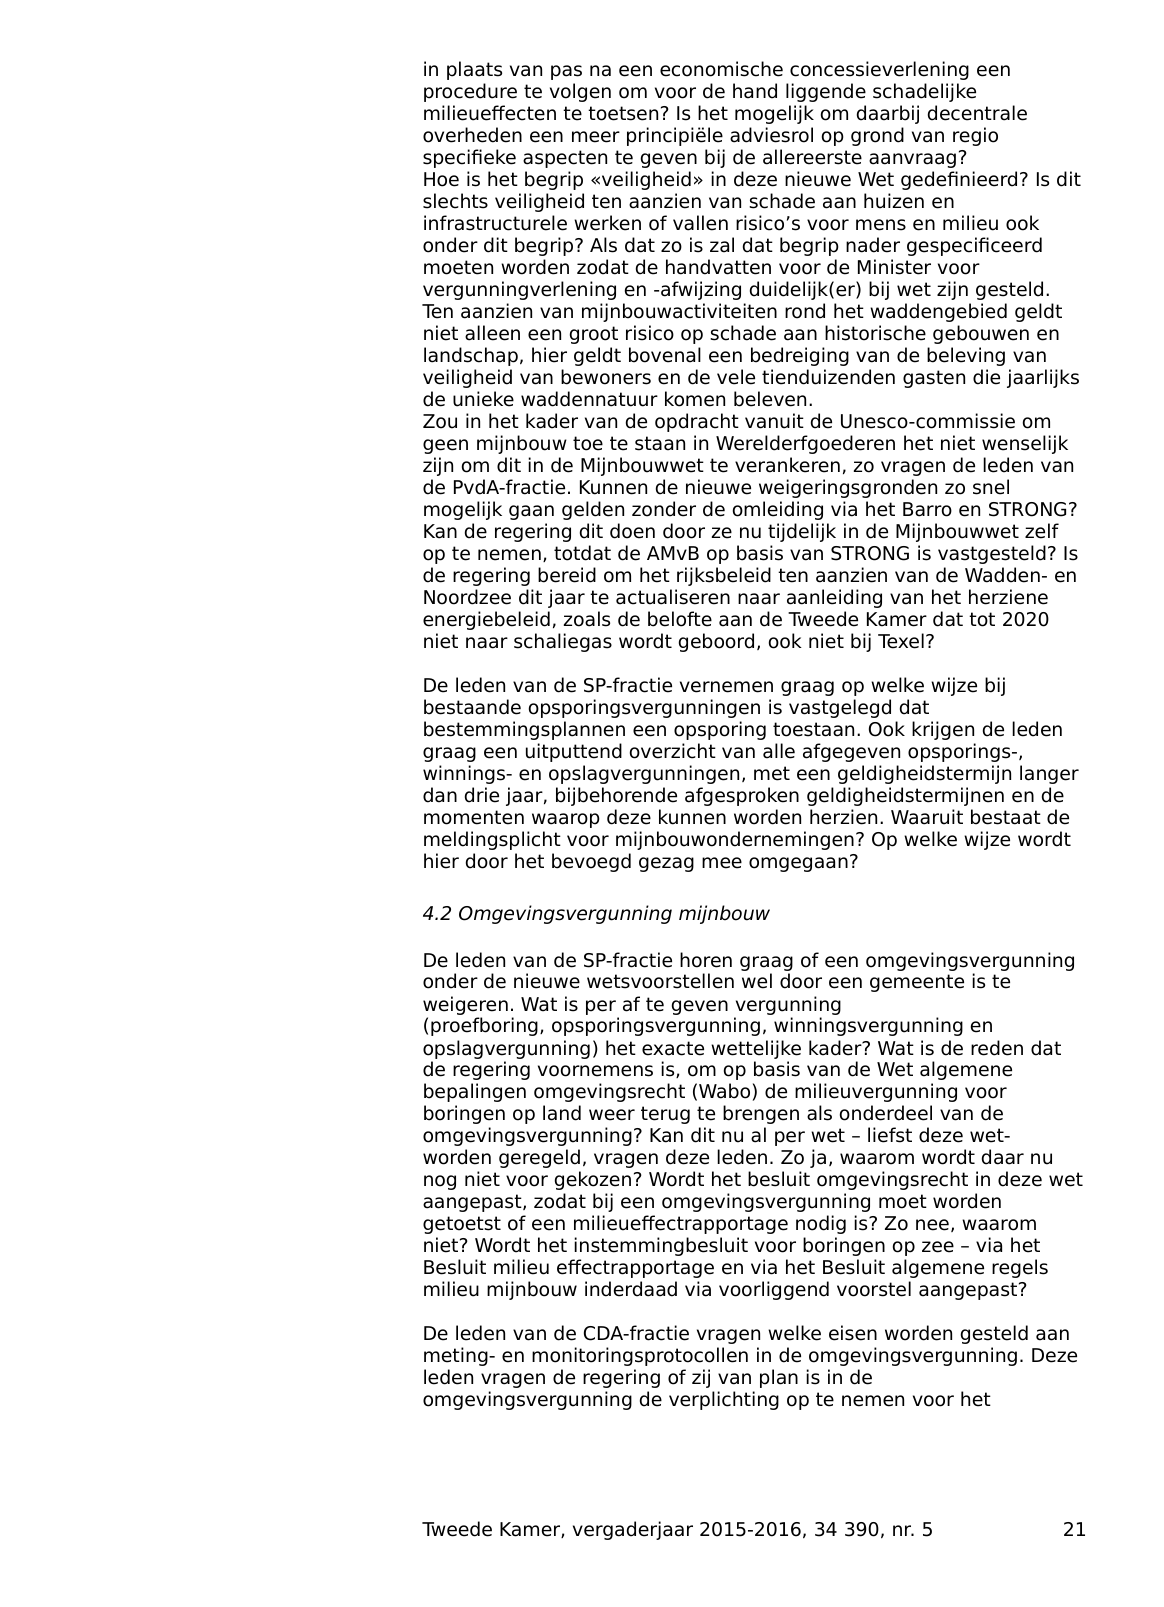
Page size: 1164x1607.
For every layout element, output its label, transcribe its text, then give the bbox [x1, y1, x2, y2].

text Hoe is het begrip «veiligheid» in deze nieuwe Wet gedefinieerd? Is dit slechts veiligheid ten aanzien van schade aan huizen en infrastructurele werken of vallen risico’s voor mens en milieu ook onder dit begrip? Als dat zo is zal dat begrip nader gespecificeerd moeten worden zodat de handvatten voor de Minister voor vergunningverlening en -afwijzing duidelijk(er) bij wet zijn gesteld. Ten aanzien van mijnbouwactiviteiten rond het waddengebied geldt niet alleen een groot risico op schade aan historische gebouwen en landschap, hier geldt bovenal een bedreiging van de beleving van veiligheid van bewoners en de vele tienduizenden gasten die jaarlijks de unieke waddennatuur komen beleven. [422, 169, 1087, 411]
text De leden van de SP-fractie horen graag of een omgevingsvergunning onder de nieuwe wetsvoorstellen wel door een gemeente is te weigeren. Wat is per af te geven vergunning [422, 949, 1087, 1015]
subtitle 4.2 Omgevingsvergunning mijnbouw [422, 902, 1087, 924]
text (proefboring, opsporingsvergunning, winningsvergunning en opslagvergunning) het exacte wettelijke kader? Wat is de reden dat de regering voornemens is, om op basis van de Wet algemene bepalingen omgevingsrecht (Wabo) de milieuvergunning voor boringen op land weer terug te brengen als onderdeel van de omgevingsvergunning? Kan dit nu al per wet – liefst deze wet- worden geregeld, vragen deze leden. Zo ja, waarom wordt daar nu nog niet voor gekozen? Wordt het besluit omgevingsrecht in deze wet aangepast, zodat bij een omgevingsvergunning moet worden getoetst of een milieueffectrapportage nodig is? Zo nee, waarom niet? Wordt het instemmingbesluit voor boringen op zee – via het Besluit milieu effectrapportage en via het Besluit algemene regels milieu mijnbouw inderdaad via voorliggend voorstel aangepast? [422, 1015, 1087, 1301]
text in plaats van pas na een economische concessieverlening een procedure te volgen om voor de hand liggende schadelijke milieueffecten te toetsen? Is het mogelijk om daarbij decentrale overheden een meer principiële adviesrol op grond van regio specifieke aspecten te geven bij de allereerste aanvraag? [422, 59, 1087, 169]
text Zou in het kader van de opdracht vanuit de Unesco-commissie om geen mijnbouw toe te staan in Werelderfgoederen het niet wenselijk zijn om dit in de Mijnbouwwet te verankeren, zo vragen de leden van de PvdA-fractie. Kunnen de nieuwe weigeringsgronden zo snel mogelijk gaan gelden zonder de omleiding via het Barro en STRONG? Kan de regering dit doen door ze nu tijdelijk in de Mijnbouwwet zelf op te nemen, totdat de AMvB op basis van STRONG is vastgesteld? Is de regering bereid om het rijksbeleid ten aanzien van de Wadden- en Noordzee dit jaar te actualiseren naar aanleiding van het herziene energiebeleid, zoals de belofte aan de Tweede Kamer dat tot 2020 niet naar schaliegas wordt geboord, ook niet bij Texel? [422, 411, 1087, 652]
text De leden van de CDA-fractie vragen welke eisen worden gesteld aan meting- en monitoringsprotocollen in de omgevingsvergunning. Deze leden vragen de regering of zij van plan is in de omgevingsvergunning de verplichting op te nemen voor het [422, 1323, 1087, 1411]
text De leden van de SP-fractie vernemen graag op welke wijze bij bestaande opsporingsvergunningen is vastgelegd dat bestemmingsplannen een opsporing toestaan. Ook krijgen de leden graag een uitputtend overzicht van alle afgegeven opsporings-, winnings- en opslagvergunningen, met een geldigheidstermijn langer dan drie jaar, bijbehorende afgesproken geldigheidstermijnen en de momenten waarop deze kunnen worden herzien. Waaruit bestaat de meldingsplicht voor mijnbouwondernemingen? Op welke wijze wordt hier door het bevoegd gezag mee omgegaan? [422, 675, 1087, 872]
